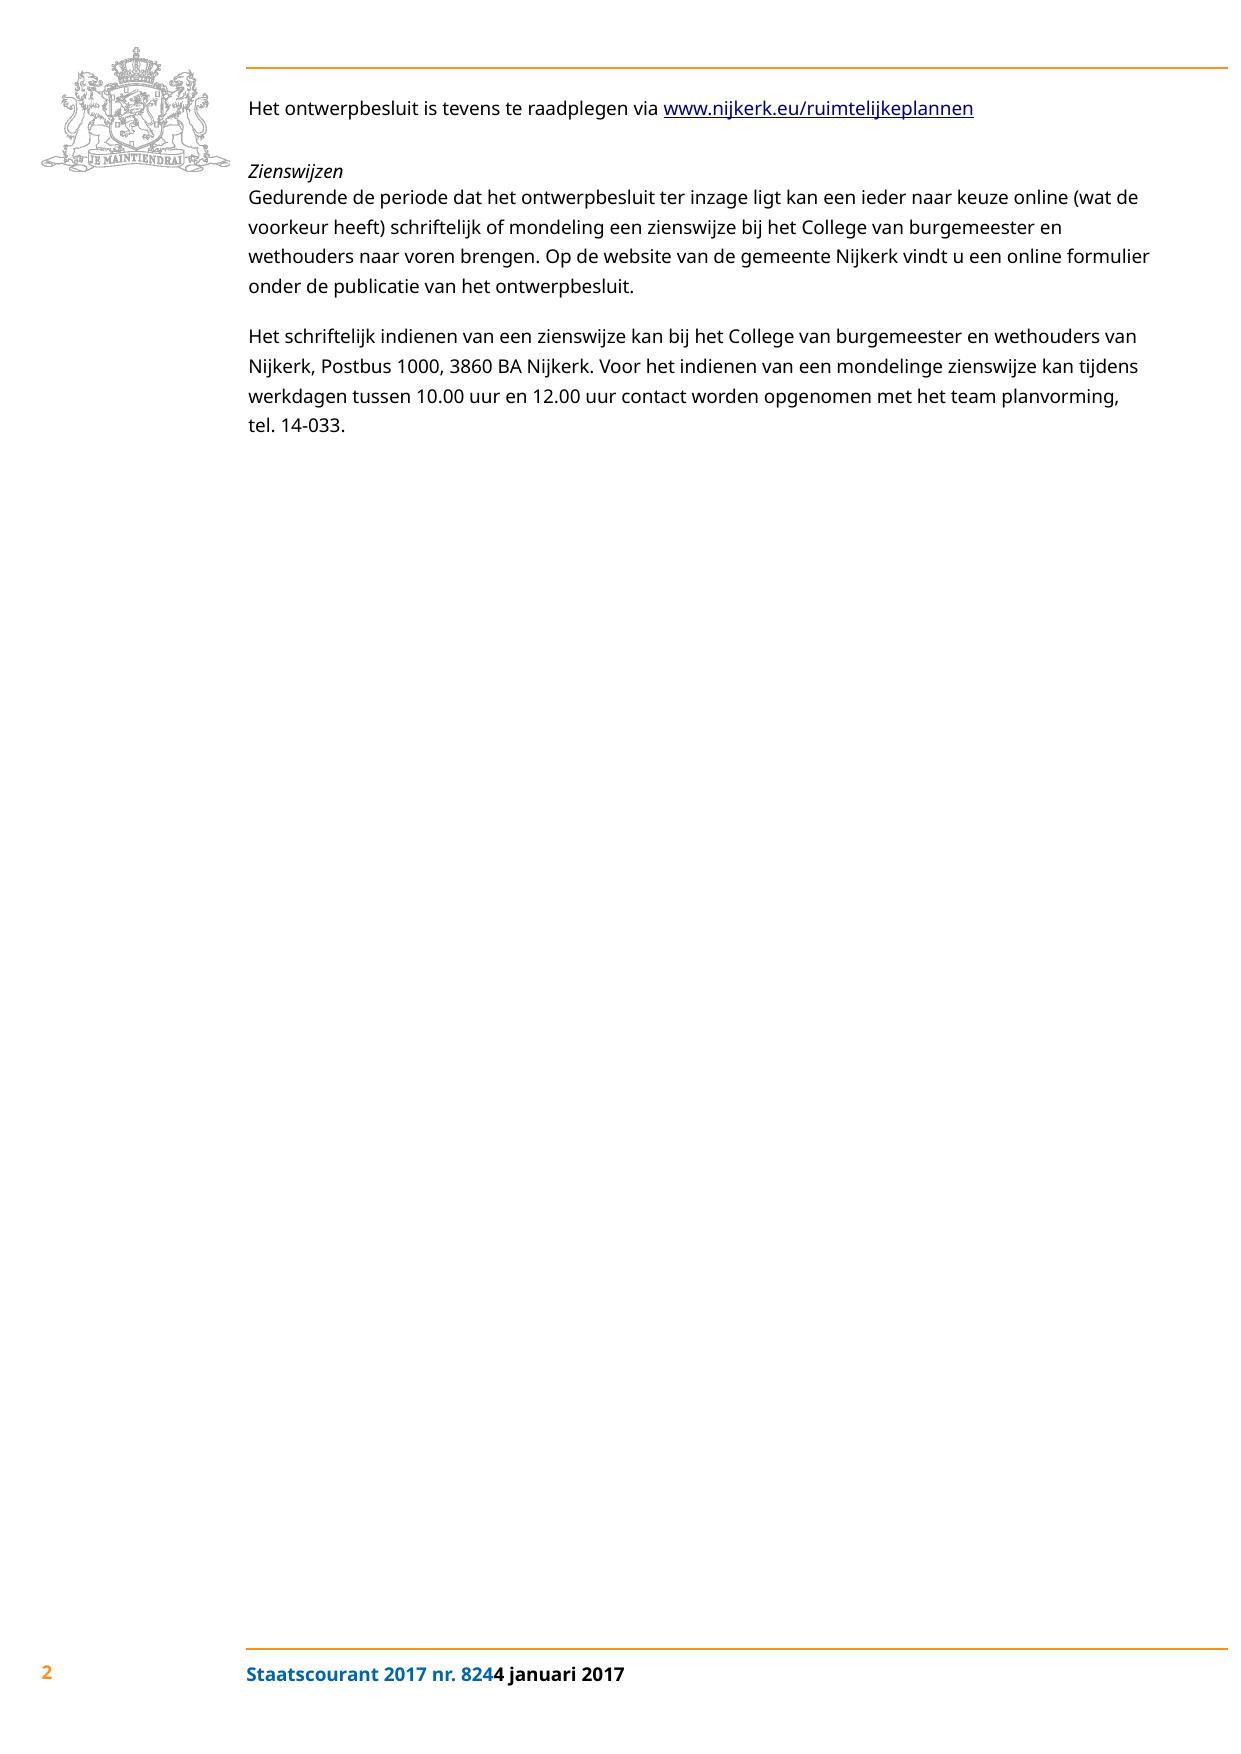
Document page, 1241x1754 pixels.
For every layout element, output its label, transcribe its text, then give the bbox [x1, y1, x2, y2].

text Het ontwerpbesluit is tevens te raadplegen via www.nijkerk.eu/ruimtelijkeplannen [248, 95, 1152, 121]
text Zienswijzen [248, 159, 1152, 184]
picture [41, 47, 231, 172]
text Gedurende de periode dat het ontwerpbesluit ter inzage ligt kan een ieder naar keuze online (wat de voorkeur heeft) schriftelijk of mondeling een zienswijze bij het College van burgemeester en wethouders naar voren brengen. Op de website van de gemeente Nijkerk vindt u een online formulier onder de publicatie van het ontwerpbesluit. [248, 184, 1152, 299]
text Het schriftelijk indienen van een zienswijze kan bij het College van burgemeester en wethouders van Nijkerk, Postbus 1000, 3860 BA Nijkerk. Voor het indienen van een mondelinge zienswijze kan tijdens werkdagen tussen 10.00 uur en 12.00 uur contact worden opgenomen met het team planvorming, tel. 14-033. [248, 324, 1152, 438]
